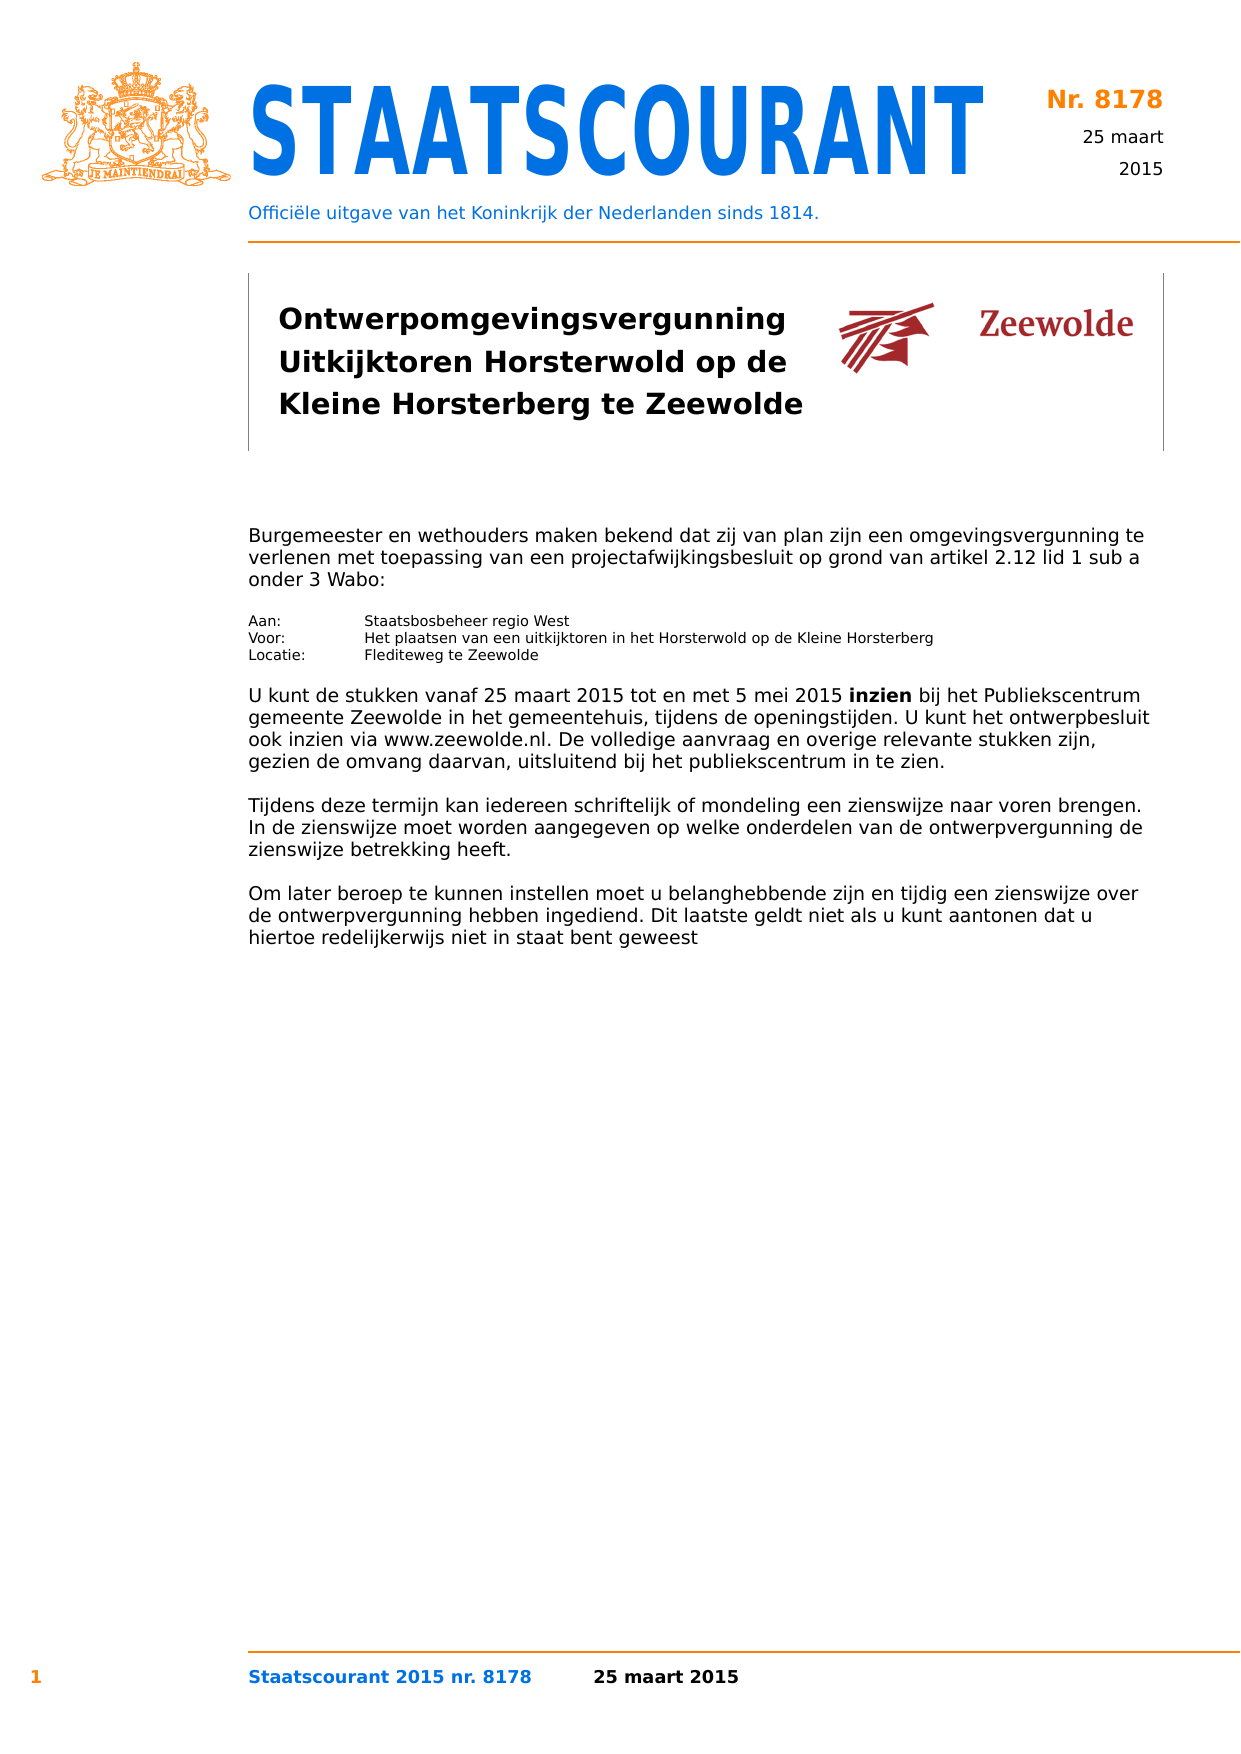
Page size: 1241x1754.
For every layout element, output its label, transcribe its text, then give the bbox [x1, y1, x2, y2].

picture [41, 62, 231, 186]
text U kunt de stukken vanaf 25 maart 2015 tot en met 5 mei 2015 inzien bij het Publiekscentrum gemeente Zeewolde in het gemeentehuis, tijdens de openingstijden. U kunt het ontwerpbesluit ook inzien via www.zeewolde.nl. De volledige aanvraag en overige relevante stukken zijn, gezien de omvang daarvan, uitsluitend bij het publiekscentrum in te zien. [248, 685, 1163, 773]
subtitle Ontwerpomgevingsvergunning Uitkijktoren Horsterwold op de Kleine Horsterberg te Zeewolde [249, 273, 1163, 451]
table_header Aan: [248, 613, 358, 629]
table_cell Officiële uitgave van het Koninkrijk der Nederlanden sinds 1814. [248, 203, 1240, 241]
text Om later beroep te kunnen instellen moet u belanghebbende zijn en tijdig een zienswijze over de ontwerpvergunning hebben ingediend. Dit laatste geldt niet als u kunt aantonen dat u hiertoe redelijkerwijs niet in staat bent geweest [248, 883, 1163, 949]
text Burgemeester en wethouders maken bekend dat zij van plan zijn een omgevingsvergunning te verlenen met toepassing van een projectafwijkingsbesluit op grond van artikel 2.12 lid 1 sub a onder 3 Wabo: [248, 525, 1163, 591]
table_header [25, 62, 248, 241]
picture [838, 302, 1134, 374]
table_cell 25 maart [998, 121, 1240, 153]
table_cell Het plaatsen van een uitkijktoren in het Horsterwold op de Kleine Horsterberg [358, 630, 1163, 646]
table_cell 2015 [998, 153, 1240, 203]
table_header STAATSCOURANT [248, 62, 998, 203]
table_cell Locatie: [248, 646, 358, 663]
text Tijdens deze termijn kan iedereen schriftelijk of mondeling een zienswijze naar voren brengen. In de zienswijze moet worden aangegeven op welke onderdelen van de ontwerpvergunning de zienswijze betrekking heeft. [248, 795, 1163, 861]
table_cell Voor: [248, 630, 358, 646]
table_cell Flediteweg te Zeewolde [358, 646, 1163, 663]
table_header Nr. 8178 [998, 62, 1240, 121]
table_header Staatsbosbeheer regio West [358, 613, 1163, 629]
